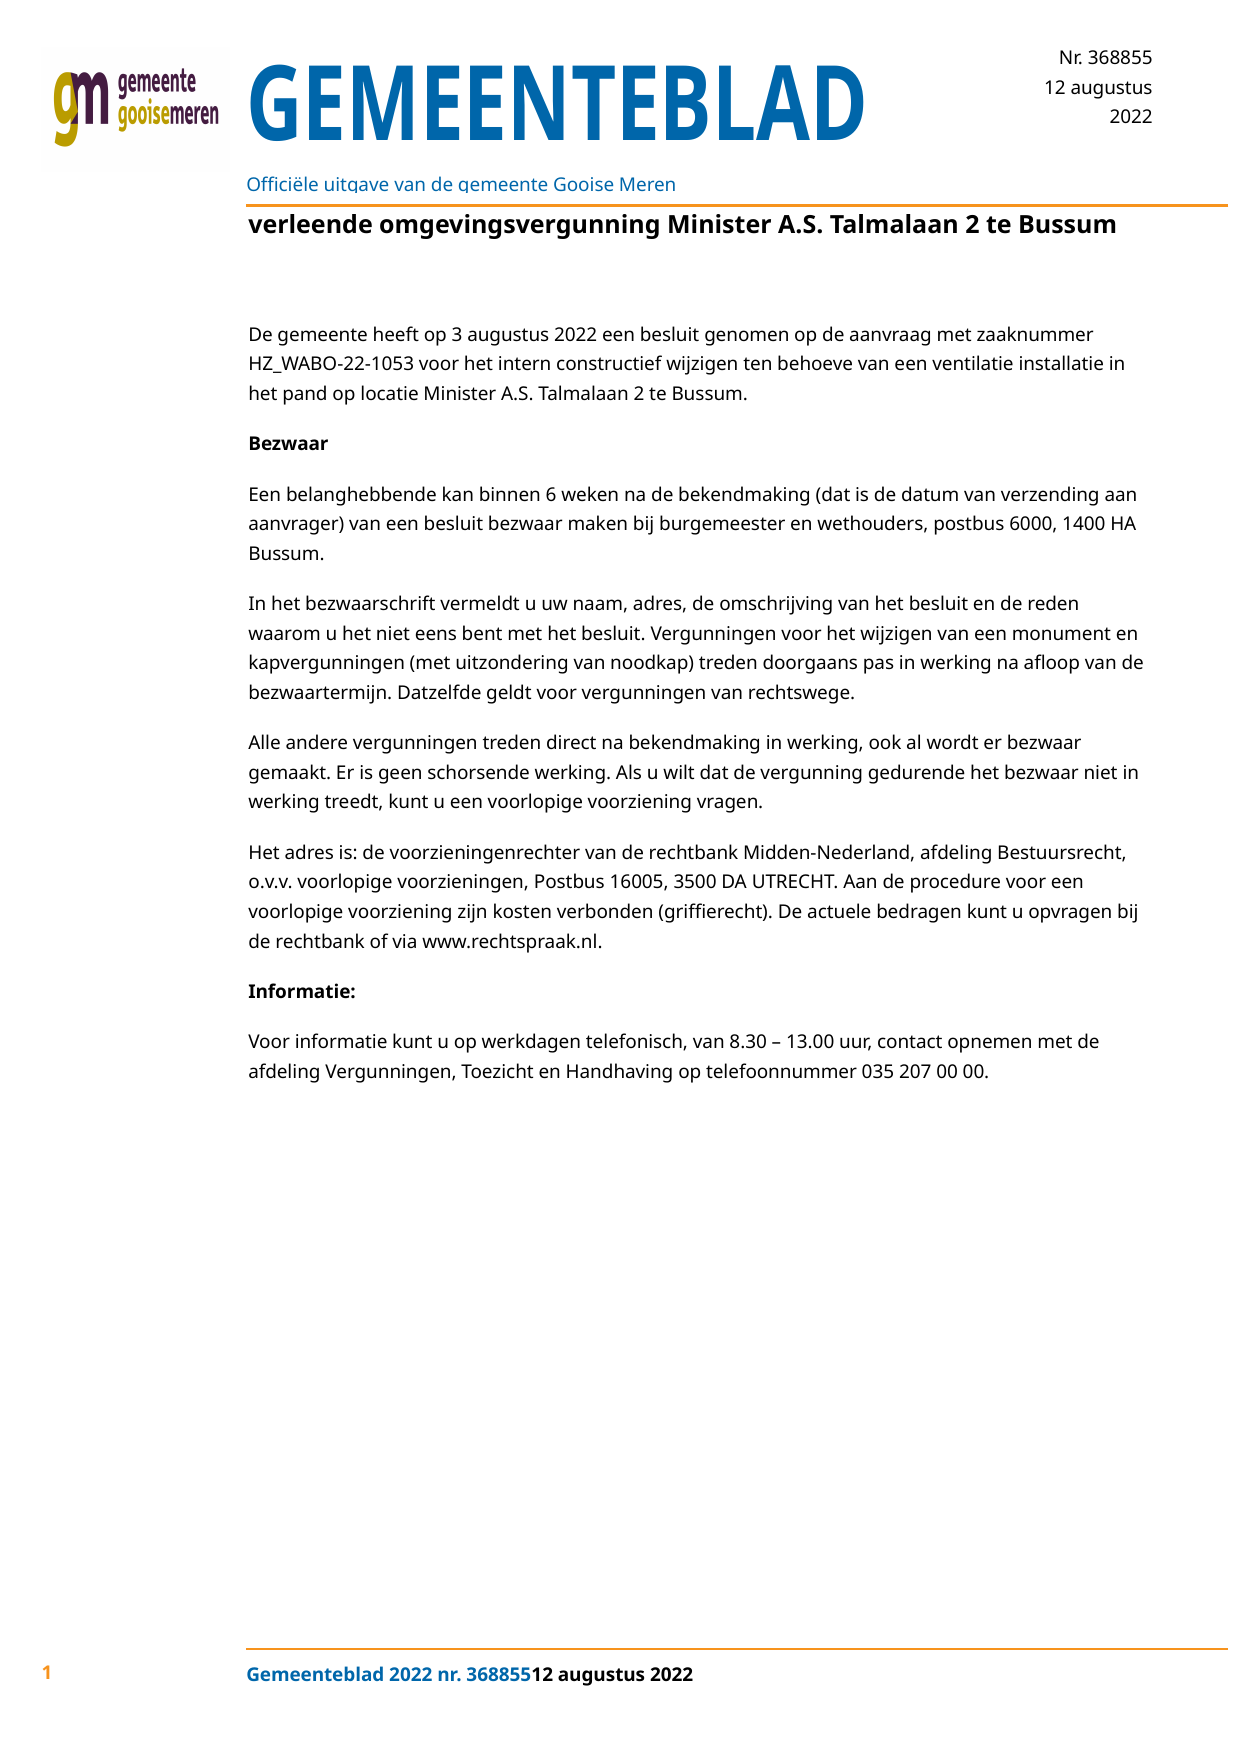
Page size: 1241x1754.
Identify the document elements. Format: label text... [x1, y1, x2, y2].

picture [41, 47, 231, 172]
text Voor informatie kunt u op werkdagen telefonisch, van 8.30 – 13.00 uur, contact opnemen met de afdeling Vergunningen, Toezicht en Handhaving op telefoonnummer 035 207 00 00. [248, 1029, 1152, 1084]
text verleende omgevingsvergunning Minister A.S. Talmalaan 2 te Bussum [248, 207, 1152, 241]
text Bezwaar [248, 430, 1152, 456]
text In het bezwaarschrift vermeldt u uw naam, adres, de omschrijving van het besluit en de reden waarom u het niet eens bent met het besluit. Vergunningen voor het wijzigen van een monument en kapvergunningen (met uitzondering van noodkap) treden doorgaans pas in werking na afloop van de bezwaartermijn. Datzelfde geldt voor vergunningen van rechtswege. [248, 590, 1152, 705]
text Informatie: [248, 978, 1152, 1004]
text Een belanghebbende kan binnen 6 weken na de bekendmaking (dat is de datum van verzending aan aanvrager) van een besluit bezwaar maken bij burgemeester en wethouders, postbus 6000, 1400 HA Bussum. [248, 481, 1152, 566]
text Het adres is: de voorzieningenrechter van de rechtbank Midden-Nederland, afdeling Bestuursrecht, o.v.v. voorlopige voorzieningen, Postbus 16005, 3500 DA UTRECHT. Aan de procedure voor een voorlopige voorziening zijn kosten verbonden (griffierecht). De actuele bedragen kunt u opvragen bij de rechtbank of via www.rechtspraak.nl. [248, 839, 1152, 953]
text De gemeente heeft op 3 augustus 2022 een besluit genomen op de aanvraag met zaaknummer HZ_WABO-22-1053 voor het intern constructief wijzigen ten behoeve van een ventilatie installatie in het pand op locatie Minister A.S. Talmalaan 2 te Bussum. [248, 321, 1152, 406]
text Alle andere vergunningen treden direct na bekendmaking in werking, ook al wordt er bezwaar gemaakt. Er is geen schorsende werking. Als u wilt dat de vergunning gedurende het bezwaar niet in werking treedt, kunt u een voorlopige voorziening vragen. [248, 729, 1152, 814]
